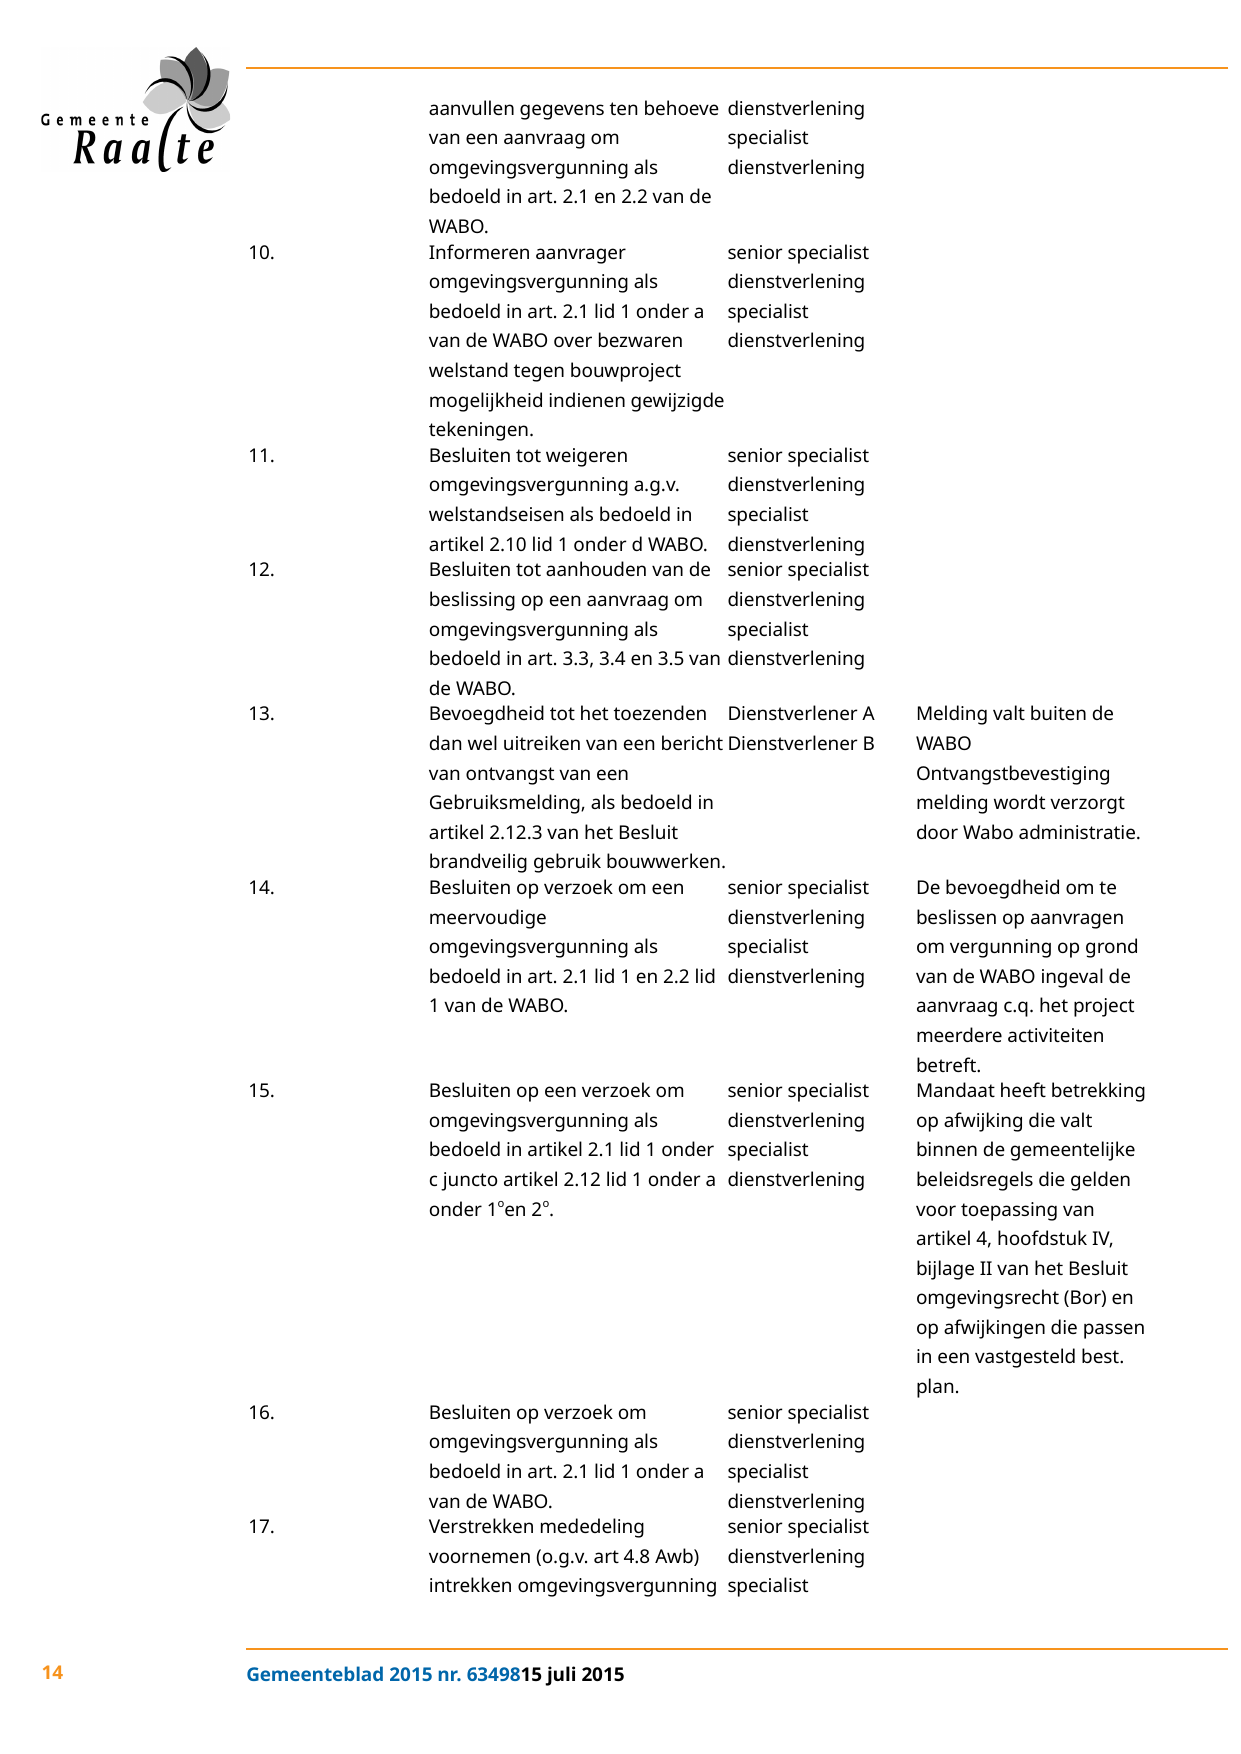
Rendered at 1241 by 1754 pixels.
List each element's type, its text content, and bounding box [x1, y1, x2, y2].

table_cell Bevoegdheid tot het toezenden dan wel uitreiken van een bericht van ontvangst van een Gebruiksmelding, als bedoeld in artikel 2.12.3 van het Besluit brandveilig gebruik bouwwerken. [429, 701, 727, 874]
table_cell Dienstverlener A Dienstverlener B [727, 701, 916, 874]
table_cell senior specialist dienstverlening specialist dienstverlening [727, 442, 916, 557]
table_cell [248, 95, 429, 239]
table_cell 10. [248, 239, 429, 442]
table_cell [916, 557, 1152, 701]
table_cell [916, 95, 1152, 239]
table_cell Informeren aanvrager omgevingsvergunning als bedoeld in art. 2.1 lid 1 onder a van de WABO over bezwaren welstand tegen bouwproject mogelijkheid indienen gewijzigde tekeningen. [429, 239, 727, 442]
table_cell dienstverlening specialist dienstverlening [727, 95, 916, 239]
table_cell Mandaat heeft betrekking op afwijking die valt binnen de gemeentelijke beleidsregels die gelden voor toepassing van artikel 4, hoofdstuk IV, bijlage II van het Besluit omgevingsrecht (Bor) en op afwijkingen die passen in een vastgesteld best. plan. [916, 1078, 1152, 1399]
table_cell 16. [248, 1399, 429, 1513]
table_cell 13. [248, 701, 429, 874]
table_cell 11. [248, 442, 429, 557]
table_cell De bevoegdheid om te beslissen op aanvragen om vergunning op grond van de WABO ingeval de aanvraag c.q. het project meerdere activiteiten betreft. [916, 874, 1152, 1077]
table_cell 15. [248, 1078, 429, 1399]
table_cell [916, 1514, 1152, 1598]
table_cell Besluiten tot weigeren omgevingsvergunning a.g.v. welstandseisen als bedoeld in artikel 2.10 lid 1 onder d WABO. [429, 442, 727, 557]
table_cell Melding valt buiten de WABO Ontvangstbevestiging melding wordt verzorgt door Wabo administratie. [916, 701, 1152, 874]
table_cell senior specialist dienstverlening specialist dienstverlening [727, 874, 916, 1077]
table_cell aanvullen gegevens ten behoeve van een aanvraag om omgevingsvergunning als bedoeld in art. 2.1 en 2.2 van de WABO. [429, 95, 727, 239]
table_cell 12. [248, 557, 429, 701]
table_cell [916, 1399, 1152, 1513]
table_cell senior specialist dienstverlening specialist dienstverlening [727, 1399, 916, 1513]
table_cell Verstrekken mededeling voornemen (o.g.v. art 4.8 Awb) intrekken omgevingsvergunning [429, 1514, 727, 1598]
table_cell Besluiten op verzoek om een meervoudige omgevingsvergunning als bedoeld in art. 2.1 lid 1 en 2.2 lid 1 van de WABO. [429, 874, 727, 1077]
table_cell Besluiten tot aanhouden van de beslissing op een aanvraag om omgevingsvergunning als bedoeld in art. 3.3, 3.4 en 3.5 van de WABO. [429, 557, 727, 701]
picture [41, 47, 231, 172]
table_cell senior specialist dienstverlening specialist [727, 1514, 916, 1598]
table_cell senior specialist dienstverlening specialist dienstverlening [727, 557, 916, 701]
table_cell 14. [248, 874, 429, 1077]
table_cell [916, 239, 1152, 442]
table_cell senior specialist dienstverlening specialist dienstverlening [727, 239, 916, 442]
table_cell [916, 442, 1152, 557]
table_cell Besluiten op een verzoek om omgevingsvergunning als bedoeld in artikel 2.1 lid 1 onder c juncto artikel 2.12 lid 1 onder a onder 1oen 2o. [429, 1078, 727, 1399]
table_cell senior specialist dienstverlening specialist dienstverlening [727, 1078, 916, 1399]
table_cell 17. [248, 1514, 429, 1598]
table_cell Besluiten op verzoek om omgevingsvergunning als bedoeld in art. 2.1 lid 1 onder a van de WABO. [429, 1399, 727, 1513]
